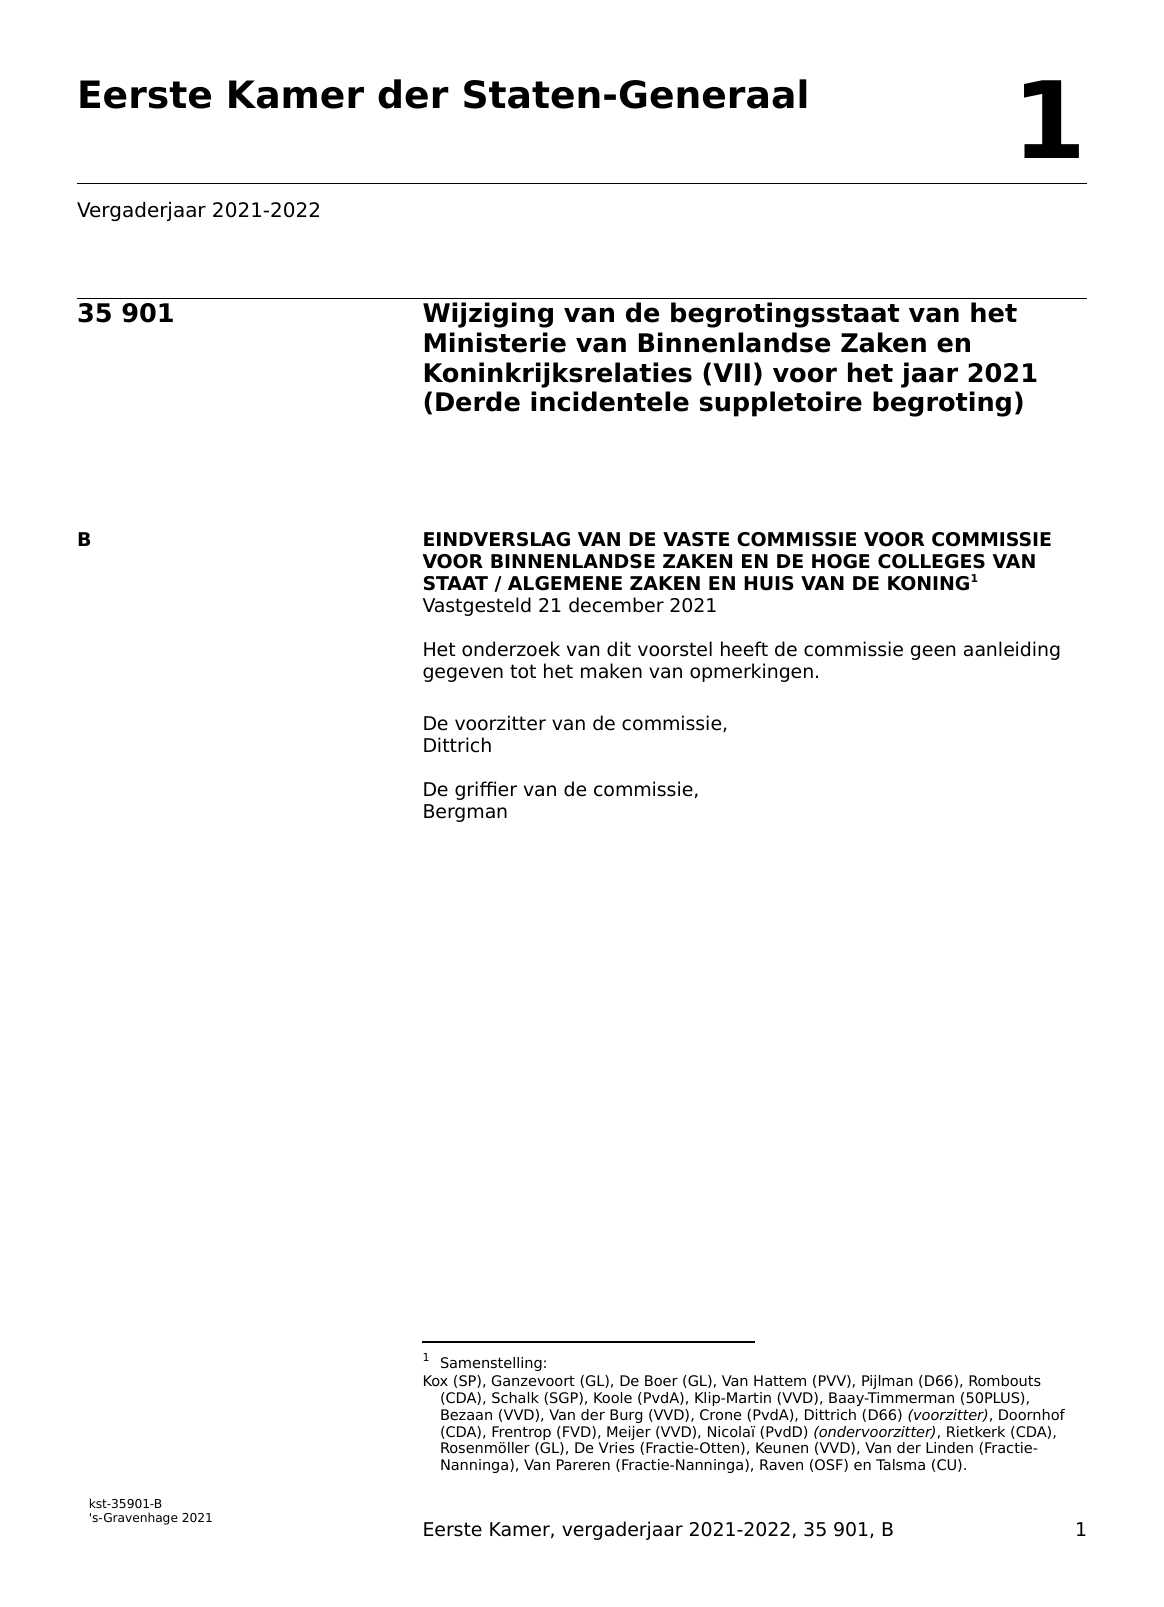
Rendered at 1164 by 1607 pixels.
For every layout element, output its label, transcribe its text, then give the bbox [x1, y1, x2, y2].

subtitle 35 901 Wijziging van de begrotingsstaat van het Ministerie van Binnenlandse Zaken en Koninkrijksrelaties (VII) voor het jaar 2021 (Derde incidentele suppletoire begroting) [77, 299, 1087, 418]
subtitle B EINDVERSLAG VAN DE VASTE COMMISSIE VOOR COMMISSIE VOOR BINNENLANDSE ZAKEN EN DE HOGE COLLEGES VAN STAAT / ALGEMENE ZAKEN EN HUIS VAN DE KONING [77, 529, 1087, 595]
text 's-Gravenhage 2021 [88, 1511, 323, 1525]
table_header 1 [886, 59, 1087, 183]
text kst-35901-B [88, 1497, 323, 1511]
text Samenstelling: [422, 1351, 1087, 1373]
text De griffier van de commissie, Bergman [422, 779, 1087, 823]
text Het onderzoek van dit voorstel heeft de commissie geen aanleiding gegeven tot het maken van opmerkingen. [422, 639, 1087, 683]
table_cell Vergaderjaar 2021-2022 [77, 184, 1087, 298]
text Vastgesteld 21 december 2021 [422, 595, 1087, 617]
text Kox (SP), Ganzevoort (GL), De Boer (GL), Van Hattem (PVV), Pijlman (D66), Rombouts (CDA), Schalk (SGP), Koole (PvdA), Klip-Martin (VVD), Baay-Timmerman (50PLUS), Bezaan (VVD), Van der Burg (VVD), Crone (PvdA), Dittrich (D66) (voorzitter), Doornhof (CDA), Frentrop (FVD), Meijer (VVD), Nicolaï (PvdD) (ondervoorzitter), Rietkerk (CDA), Rosenmöller (GL), De Vries (Fractie-Otten), Keunen (VVD), Van der Linden (Fractie-Nanninga), Van Pareren (Fractie-Nanninga), Raven (OSF) en Talsma (CU). [422, 1373, 1087, 1474]
text De voorzitter van de commissie, Dittrich [422, 713, 1087, 757]
table_header Eerste Kamer der Staten-Generaal [77, 59, 886, 183]
